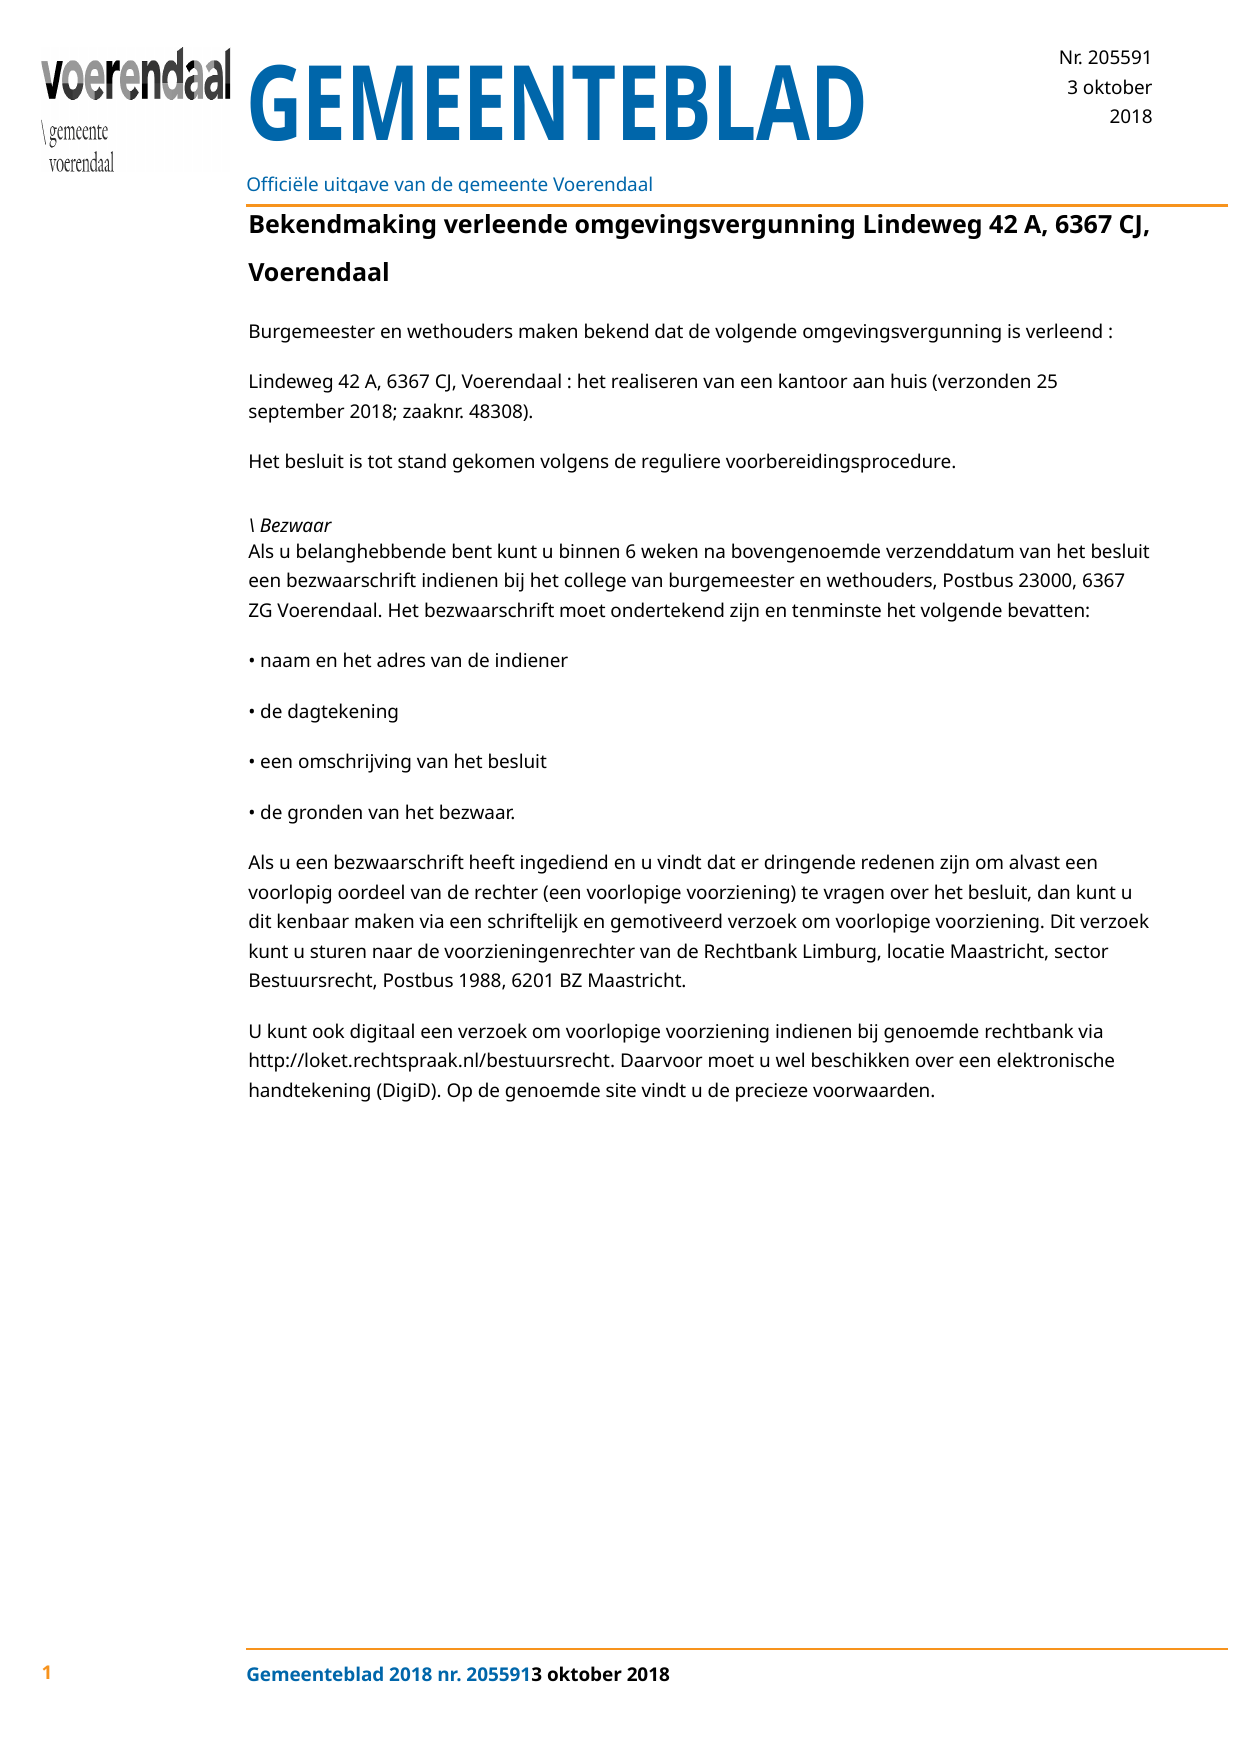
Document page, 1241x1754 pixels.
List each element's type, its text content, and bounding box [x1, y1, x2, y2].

text • naam en het adres van de indiener [248, 648, 1152, 673]
text Bekendmaking verleende omgevingsvergunning Lindeweg 42 A, 6367 CJ, Voerendaal [248, 207, 1152, 288]
text • de dagtekening [248, 698, 1152, 724]
text U kunt ook digitaal een verzoek om voorlopige voorziening indienen bij genoemde rechtbank via http://loket.rechtspraak.nl/bestuursrecht. Daarvoor moet u wel beschikken over een elektronische handtekening (DigiD). Op de genoemde site vindt u de precieze voorwaarden. [248, 1018, 1152, 1103]
text Lindeweg 42 A, 6367 CJ, Voerendaal : het realiseren van een kantoor aan huis (verzonden 25 september 2018; zaaknr. 48308). [248, 368, 1152, 424]
text Het besluit is tot stand gekomen volgens de reguliere voorbereidingsprocedure. [248, 448, 1152, 474]
text • een omschrijving van het besluit [248, 748, 1152, 774]
text Burgemeester en wethouders maken bekend dat de volgende omgevingsvergunning is verleend : [248, 318, 1152, 344]
text Als u belanghebbende bent kunt u binnen 6 weken na bovengenoemde verzenddatum van het besluit een bezwaarschrift indienen bij het college van burgemeester en wethouders, Postbus 23000, 6367 ZG Voerendaal. Het bezwaarschrift moet ondertekend zijn en tenminste het volgende bevatten: [248, 538, 1152, 623]
picture [41, 47, 231, 172]
text \ Bezwaar [248, 512, 1152, 538]
text • de gronden van het bezwaar. [248, 799, 1152, 824]
text Als u een bezwaarschrift heeft ingediend en u vindt dat er dringende redenen zijn om alvast een voorlopig oordeel van de rechter (een voorlopige voorziening) te vragen over het besluit, dan kunt u dit kenbaar maken via een schriftelijk en gemotiveerd verzoek om voorlopige voorziening. Dit verzoek kunt u sturen naar de voorzieningenrechter van de Rechtbank Limburg, locatie Maastricht, sector Bestuursrecht, Postbus 1988, 6201 BZ Maastricht. [248, 849, 1152, 993]
